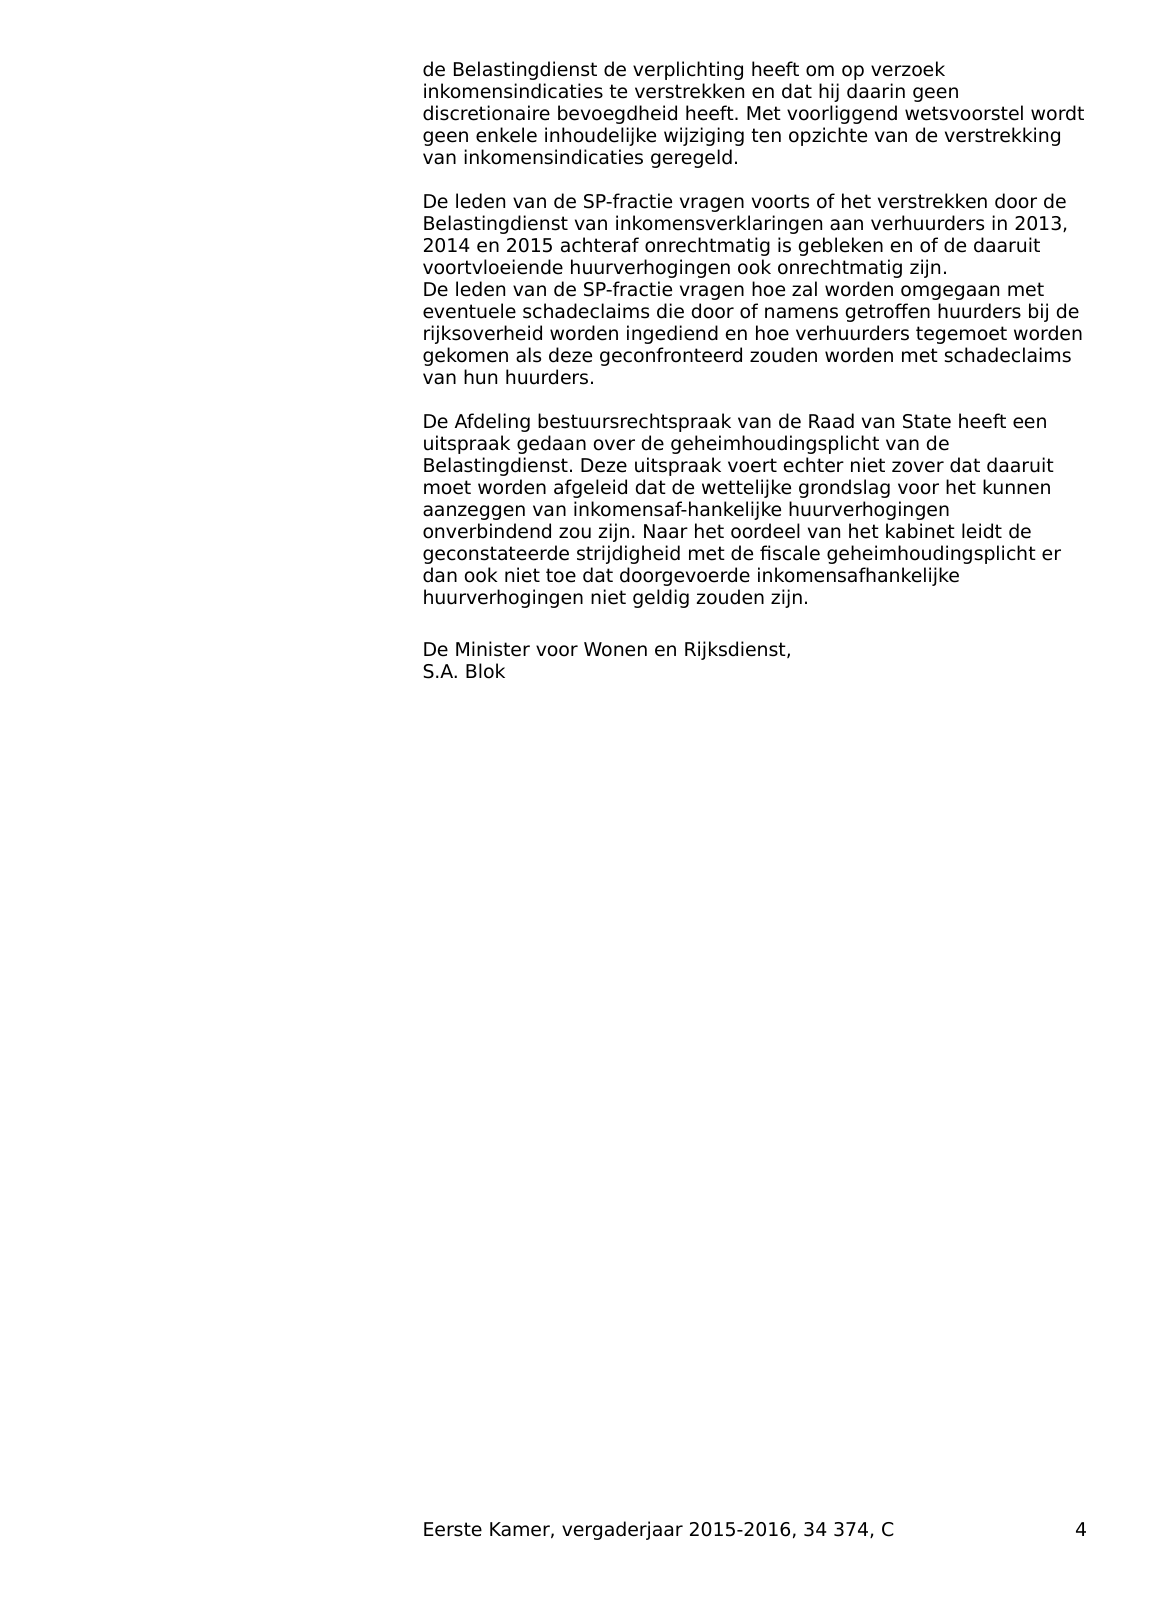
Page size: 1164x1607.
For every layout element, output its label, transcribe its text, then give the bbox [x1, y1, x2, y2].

text De Minister voor Wonen en Rijksdienst, S.A. Blok [422, 639, 1087, 683]
text de Belastingdienst de verplichting heeft om op verzoek inkomensindicaties te verstrekken en dat hij daarin geen discretionaire bevoegdheid heeft. Met voorliggend wetsvoorstel wordt geen enkele inhoudelijke wijziging ten opzichte van de verstrekking van inkomensindicaties geregeld. [422, 59, 1087, 169]
text De Afdeling bestuursrechtspraak van de Raad van State heeft een uitspraak gedaan over de geheimhoudingsplicht van de Belastingdienst. Deze uitspraak voert echter niet zover dat daaruit moet worden afgeleid dat de wettelijke grondslag voor het kunnen aanzeggen van inkomensaf-hankelijke huurverhogingen onverbindend zou zijn. Naar het oordeel van het kabinet leidt de geconstateerde strijdigheid met de fiscale geheimhoudingsplicht er dan ook niet toe dat doorgevoerde inkomensafhankelijke huurverhogingen niet geldig zouden zijn. [422, 411, 1087, 609]
text De leden van de SP-fractie vragen hoe zal worden omgegaan met eventuele schadeclaims die door of namens getroffen huurders bij de rijksoverheid worden ingediend en hoe verhuurders tegemoet worden gekomen als deze geconfronteerd zouden worden met schadeclaims van hun huurders. [422, 279, 1087, 389]
text De leden van de SP-fractie vragen voorts of het verstrekken door de Belastingdienst van inkomensverklaringen aan verhuurders in 2013, 2014 en 2015 achteraf onrechtmatig is gebleken en of de daaruit voortvloeiende huurverhogingen ook onrechtmatig zijn. [422, 191, 1087, 279]
